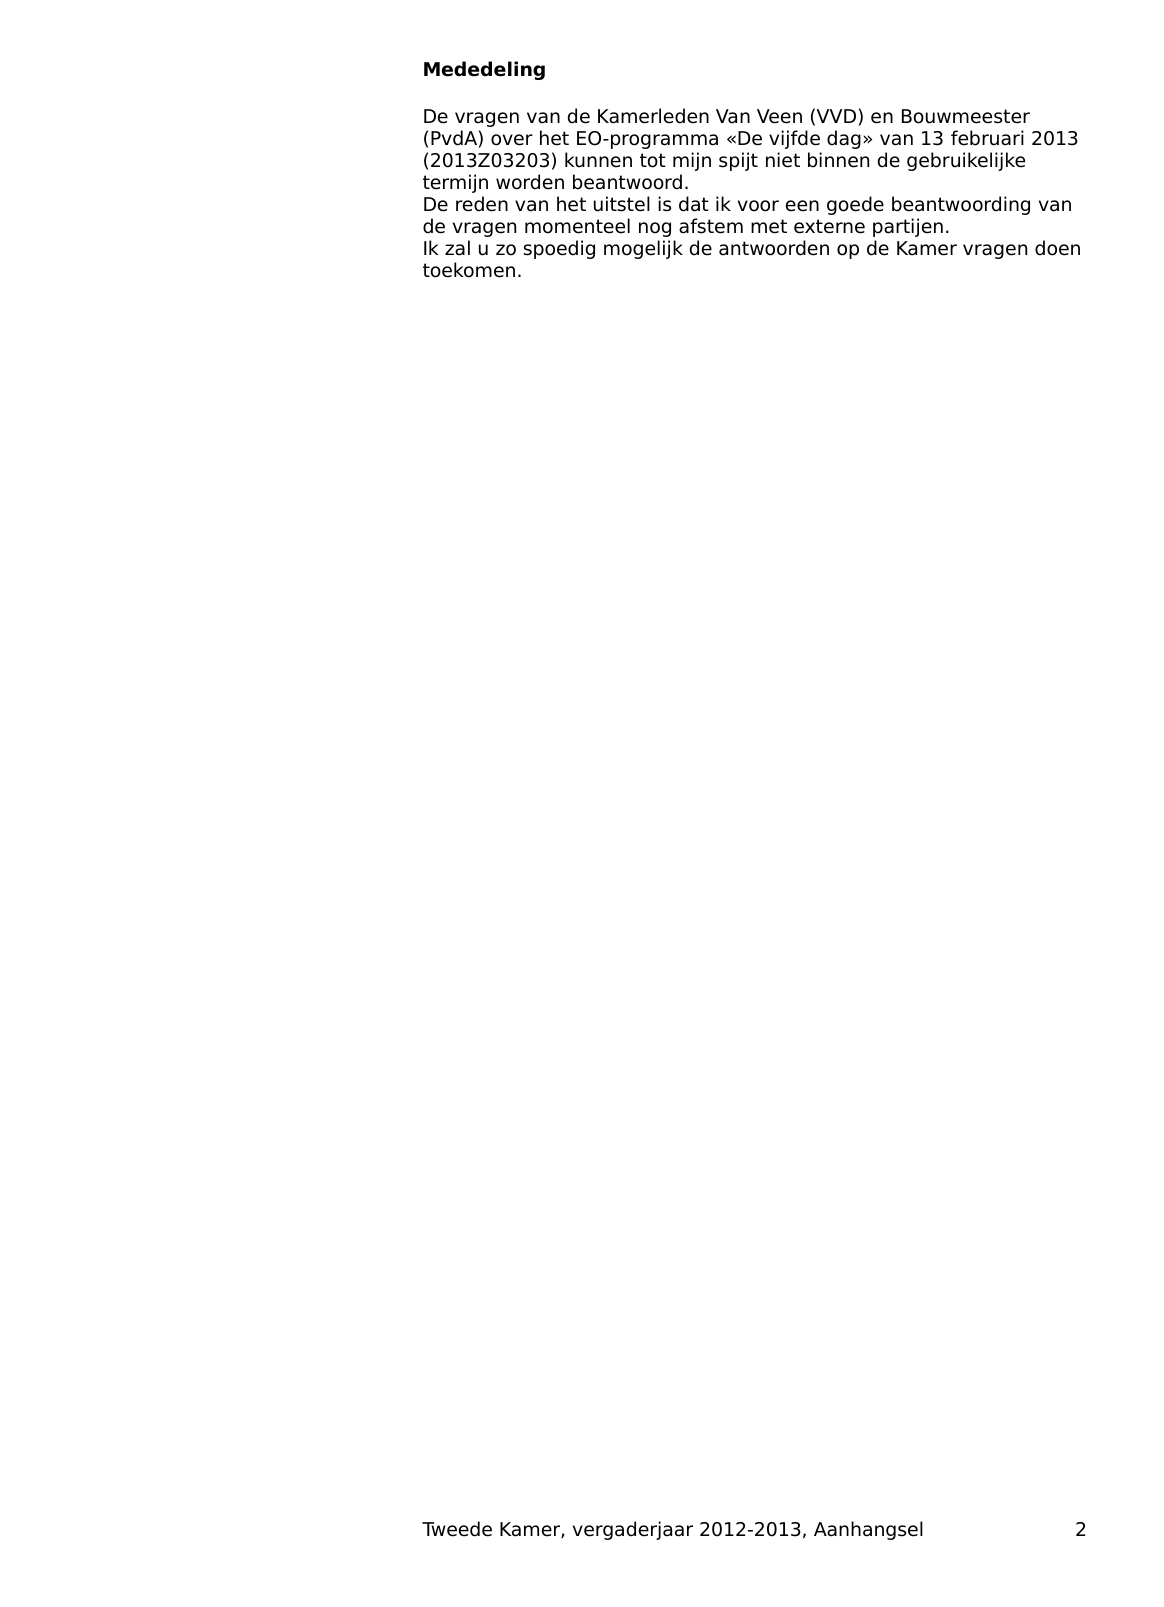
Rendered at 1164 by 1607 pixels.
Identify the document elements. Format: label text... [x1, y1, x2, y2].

text De reden van het uitstel is dat ik voor een goede beantwoording van de vragen momenteel nog afstem met externe partijen. [422, 194, 1087, 238]
subtitle Mededeling [422, 59, 1087, 81]
text Ik zal u zo spoedig mogelijk de antwoorden op de Kamer vragen doen toekomen. [422, 238, 1087, 282]
text De vragen van de Kamerleden Van Veen (VVD) en Bouwmeester (PvdA) over het EO-programma «De vijfde dag» van 13 februari 2013 (2013Z03203) kunnen tot mijn spijt niet binnen de gebruikelijke termijn worden beantwoord. [422, 106, 1087, 194]
